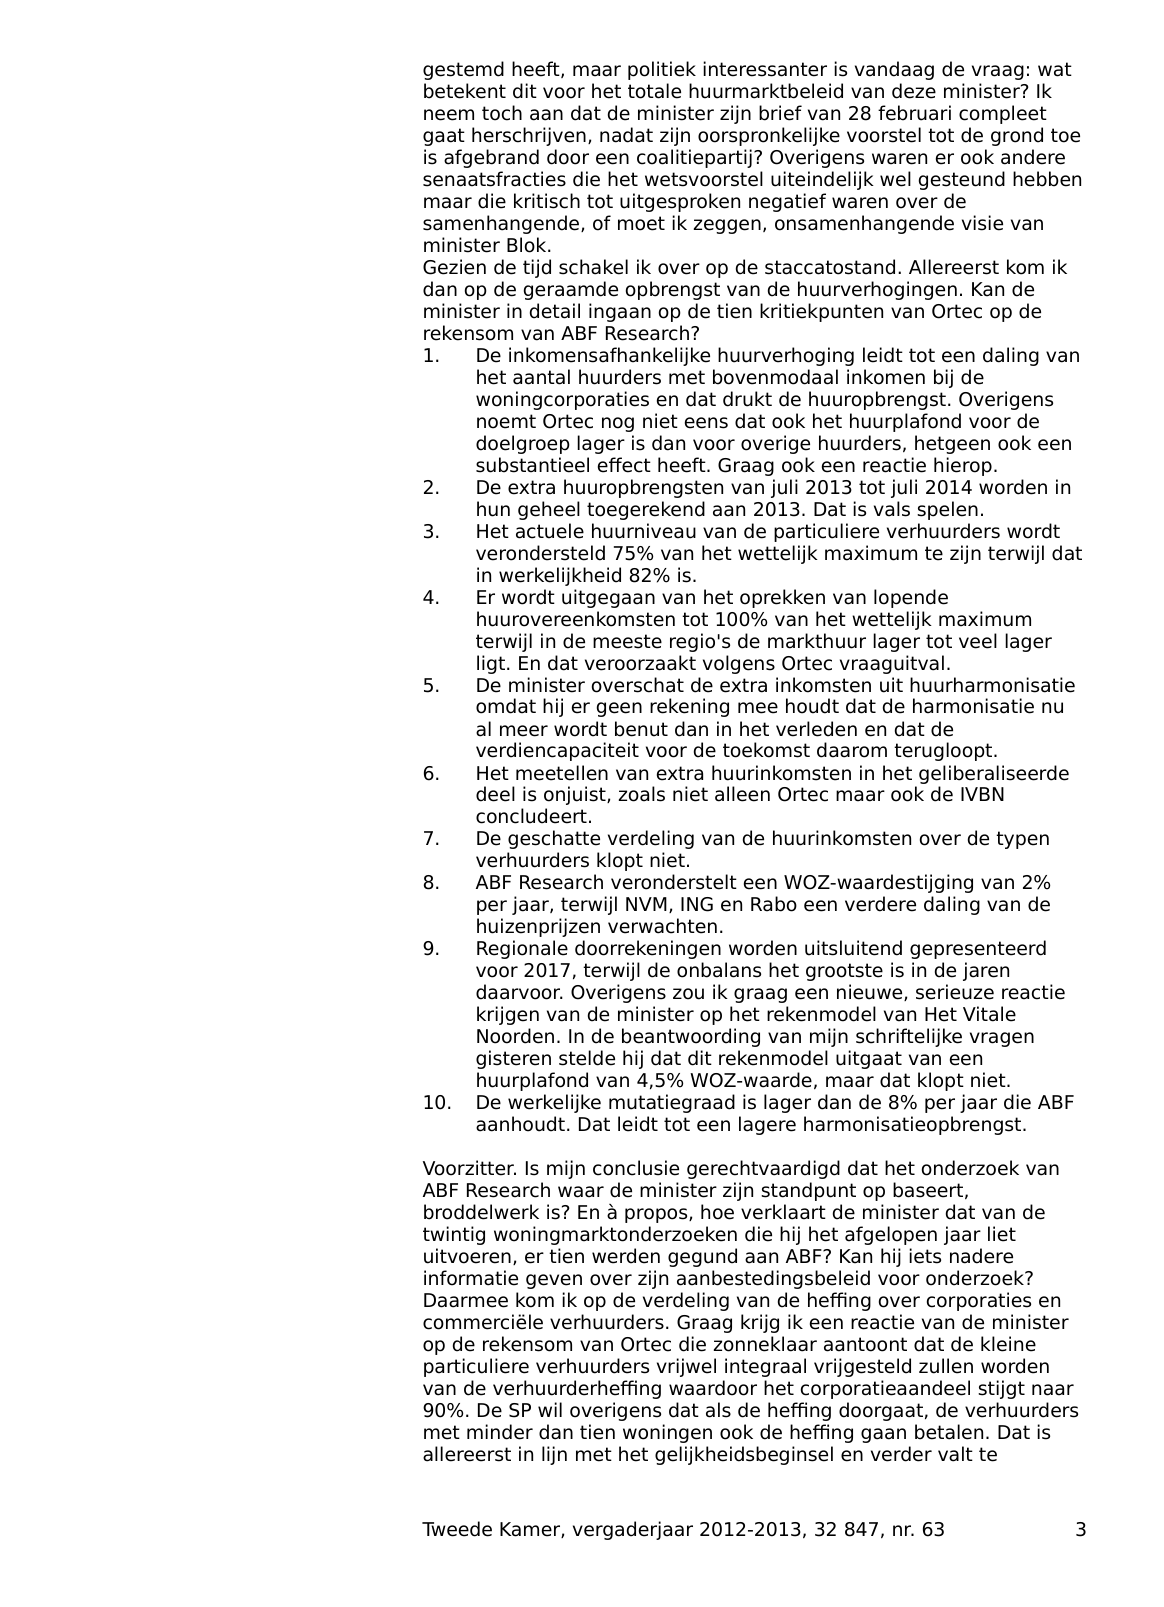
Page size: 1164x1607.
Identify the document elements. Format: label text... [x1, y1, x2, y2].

text 7. De geschatte verdeling van de huurinkomsten over de typen verhuurders klopt niet. [422, 828, 1087, 872]
text gestemd heeft, maar politiek interessanter is vandaag de vraag: wat betekent dit voor het totale huurmarktbeleid van deze minister? Ik neem toch aan dat de minister zijn brief van 28 februari compleet gaat herschrijven, nadat zijn oorspronkelijke voorstel tot de grond toe is afgebrand door een coalitiepartij? Overigens waren er ook andere senaatsfracties die het wetsvoorstel uiteindelijk wel gesteund hebben maar die kritisch tot uitgesproken negatief waren over de samenhangende, of moet ik zeggen, onsamenhangende visie van minister Blok. [422, 59, 1087, 257]
text 1. De inkomensafhankelijke huurverhoging leidt tot een daling van het aantal huurders met bovenmodaal inkomen bij de woningcorporaties en dat drukt de huuropbrengst. Overigens noemt Ortec nog niet eens dat ook het huurplafond voor de doelgroep lager is dan voor overige huurders, hetgeen ook een substantieel effect heeft. Graag ook een reactie hierop. [422, 345, 1087, 477]
text 3. Het actuele huurniveau van de particuliere verhuurders wordt verondersteld 75% van het wettelijk maximum te zijn terwijl dat in werkelijkheid 82% is. [422, 521, 1087, 587]
text Daarmee kom ik op de verdeling van de heffing over corporaties en commerciële verhuurders. Graag krijg ik een reactie van de minister op de rekensom van Ortec die zonneklaar aantoont dat de kleine particuliere verhuurders vrijwel integraal vrijgesteld zullen worden van de verhuurderheffing waardoor het corporatieaandeel stijgt naar 90%. De SP wil overigens dat als de heffing doorgaat, de verhuurders met minder dan tien woningen ook de heffing gaan betalen. Dat is allereerst in lijn met het gelijkheidsbeginsel en verder valt te [422, 1290, 1087, 1466]
text 9. Regionale doorrekeningen worden uitsluitend gepresenteerd voor 2017, terwijl de onbalans het grootste is in de jaren daarvoor. Overigens zou ik graag een nieuwe, serieuze reactie krijgen van de minister op het rekenmodel van Het Vitale Noorden. In de beantwoording van mijn schriftelijke vragen gisteren stelde hij dat dit rekenmodel uitgaat van een huurplafond van 4,5% WOZ-waarde, maar dat klopt niet. [422, 938, 1087, 1092]
text Voorzitter. Is mijn conclusie gerechtvaardigd dat het onderzoek van ABF Research waar de minister zijn standpunt op baseert, broddelwerk is? En à propos, hoe verklaart de minister dat van de twintig woningmarktonderzoeken die hij het afgelopen jaar liet uitvoeren, er tien werden gegund aan ABF? Kan hij iets nadere informatie geven over zijn aanbestedingsbeleid voor onderzoek? [422, 1158, 1087, 1290]
text 2. De extra huuropbrengsten van juli 2013 tot juli 2014 worden in hun geheel toegerekend aan 2013. Dat is vals spelen. [422, 477, 1087, 521]
text Gezien de tijd schakel ik over op de staccatostand. Allereerst kom ik dan op de geraamde opbrengst van de huurverhogingen. Kan de minister in detail ingaan op de tien kritiekpunten van Ortec op de rekensom van ABF Research? [422, 257, 1087, 345]
text 8. ABF Research veronderstelt een WOZ-waardestijging van 2% per jaar, terwijl NVM, ING en Rabo een verdere daling van de huizenprijzen verwachten. [422, 872, 1087, 938]
text 5. De minister overschat de extra inkomsten uit huurharmonisatie omdat hij er geen rekening mee houdt dat de harmonisatie nu al meer wordt benut dan in het verleden en dat de verdiencapaciteit voor de toekomst daarom terugloopt. [422, 674, 1087, 762]
text 6. Het meetellen van extra huurinkomsten in het geliberaliseerde deel is onjuist, zoals niet alleen Ortec maar ook de IVBN concludeert. [422, 762, 1087, 828]
text 10. De werkelijke mutatiegraad is lager dan de 8% per jaar die ABF aanhoudt. Dat leidt tot een lagere harmonisatieopbrengst. [422, 1092, 1087, 1136]
text 4. Er wordt uitgegaan van het oprekken van lopende huurovereenkomsten tot 100% van het wettelijk maximum terwijl in de meeste regio's de markthuur lager tot veel lager ligt. En dat veroorzaakt volgens Ortec vraaguitval. [422, 587, 1087, 674]
